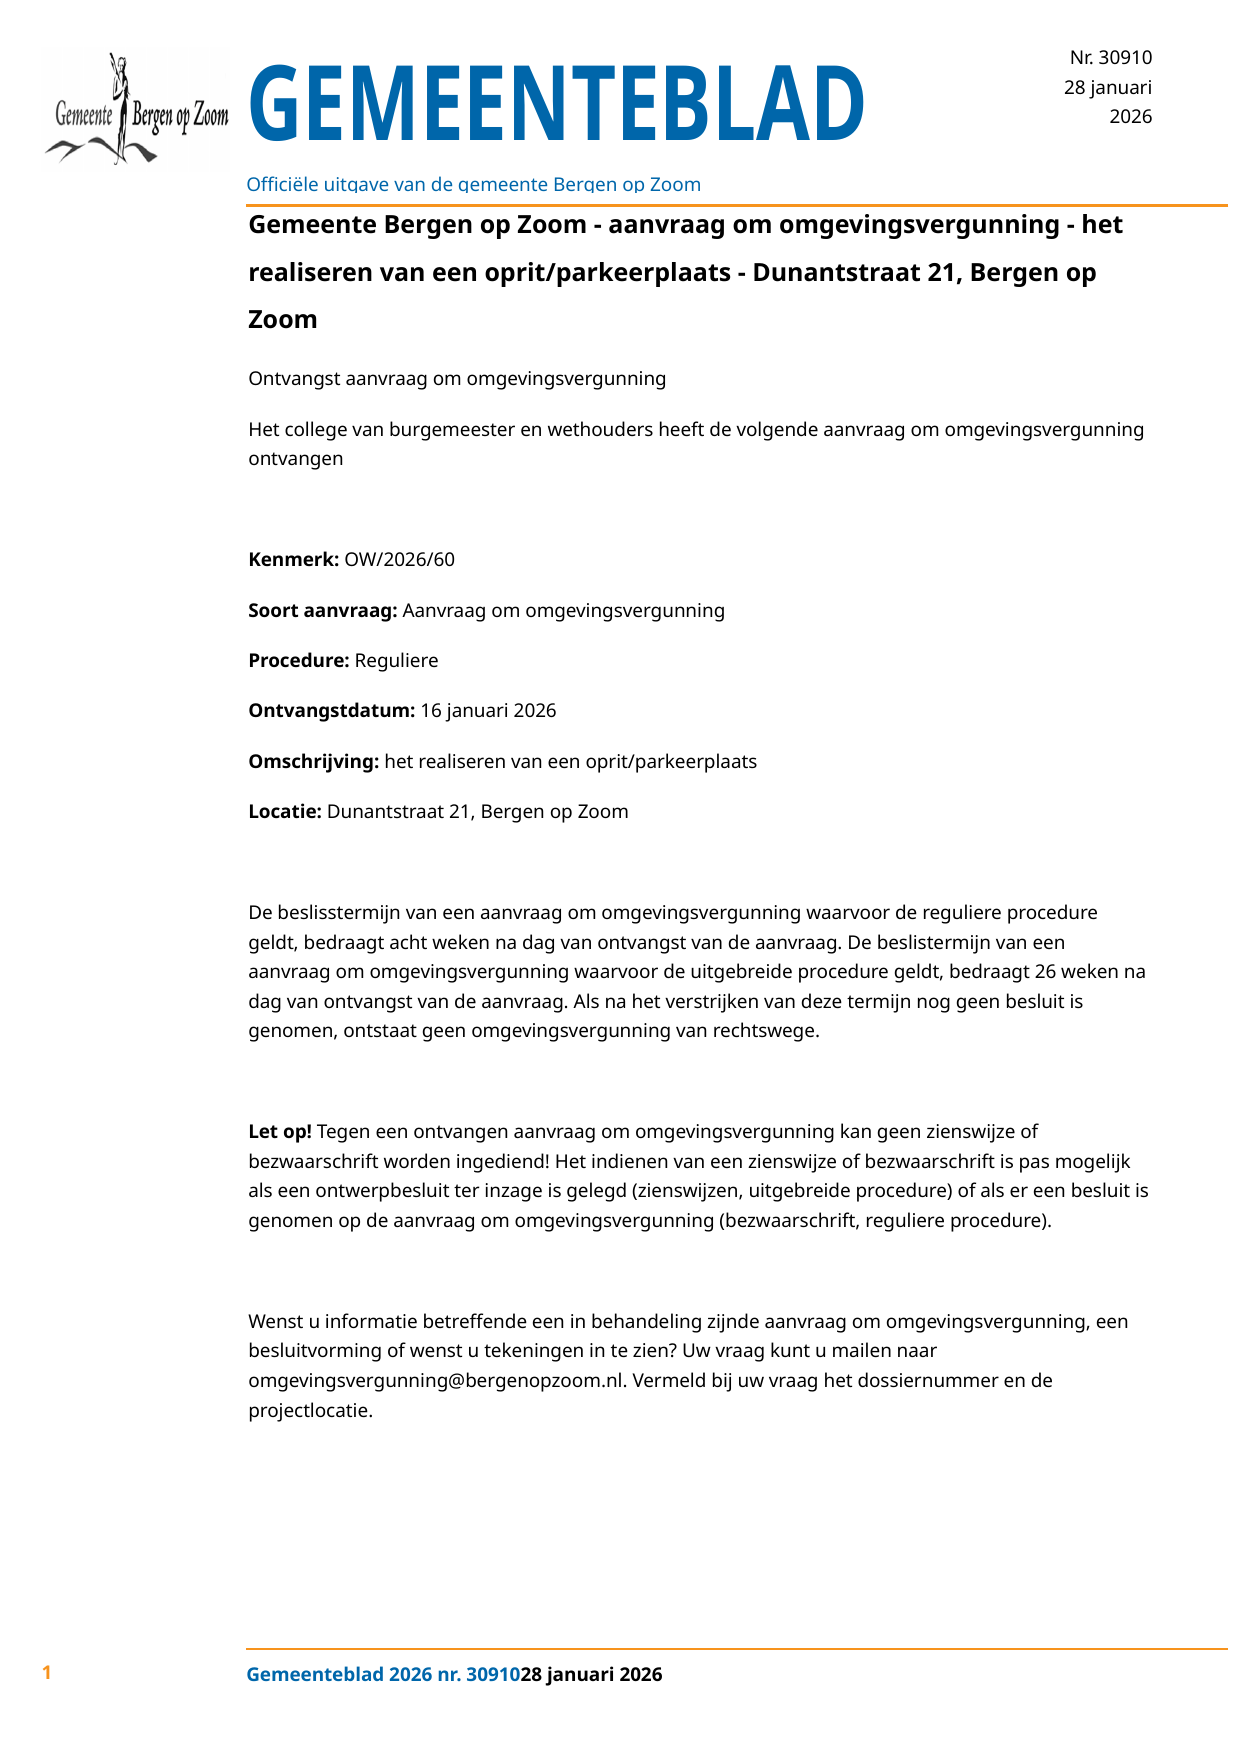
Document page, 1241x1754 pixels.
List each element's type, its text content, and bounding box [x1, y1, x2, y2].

text Wenst u informatie betreffende een in behandeling zijnde aanvraag om omgevingsvergunning, een besluitvorming of wenst u tekeningen in te zien? Uw vraag kunt u mailen naar omgevingsvergunning@bergenopzoom.nl. Vermeld bij uw vraag het dossiernummer en de projectlocatie. [248, 1308, 1152, 1422]
text Procedure: Reguliere [248, 647, 1152, 673]
text Kenmerk: OW/2026/60 [248, 546, 1152, 572]
text Omschrijving: het realiseren van een oprit/parkeerplaats [248, 748, 1152, 774]
picture [41, 47, 231, 172]
text Ontvangst aanvraag om omgevingsvergunning [248, 366, 1152, 391]
text Gemeente Bergen op Zoom - aanvraag om omgevingsvergunning - het realiseren van een oprit/parkeerplaats - Dunantstraat 21, Bergen op Zoom [248, 207, 1152, 336]
text De beslisstermijn van een aanvraag om omgevingsvergunning waarvoor de reguliere procedure geldt, bedraagt acht weken na dag van ontvangst van de aanvraag. De beslistermijn van een aanvraag om omgevingsvergunning waarvoor de uitgebreide procedure geldt, bedraagt 26 weken na dag van ontvangst van de aanvraag. Als na het verstrijken van deze termijn nog geen besluit is genomen, ontstaat geen omgevingsvergunning van rechtswege. [248, 899, 1152, 1043]
text Het college van burgemeester en wethouders heeft de volgende aanvraag om omgevingsvergunning ontvangen [248, 416, 1152, 471]
text Soort aanvraag: Aanvraag om omgevingsvergunning [248, 597, 1152, 622]
text Let op! Tegen een ontvangen aanvraag om omgevingsvergunning kan geen zienswijze of bezwaarschrift worden ingediend! Het indienen van een zienswijze of bezwaarschrift is pas mogelijk als een ontwerpbesluit ter inzage is gelegd (zienswijzen, uitgebreide procedure) of als er een besluit is genomen op de aanvraag om omgevingsvergunning (bezwaarschrift, reguliere procedure). [248, 1118, 1152, 1233]
text Ontvangstdatum: 16 januari 2026 [248, 698, 1152, 723]
text Locatie: Dunantstraat 21, Bergen op Zoom [248, 798, 1152, 824]
